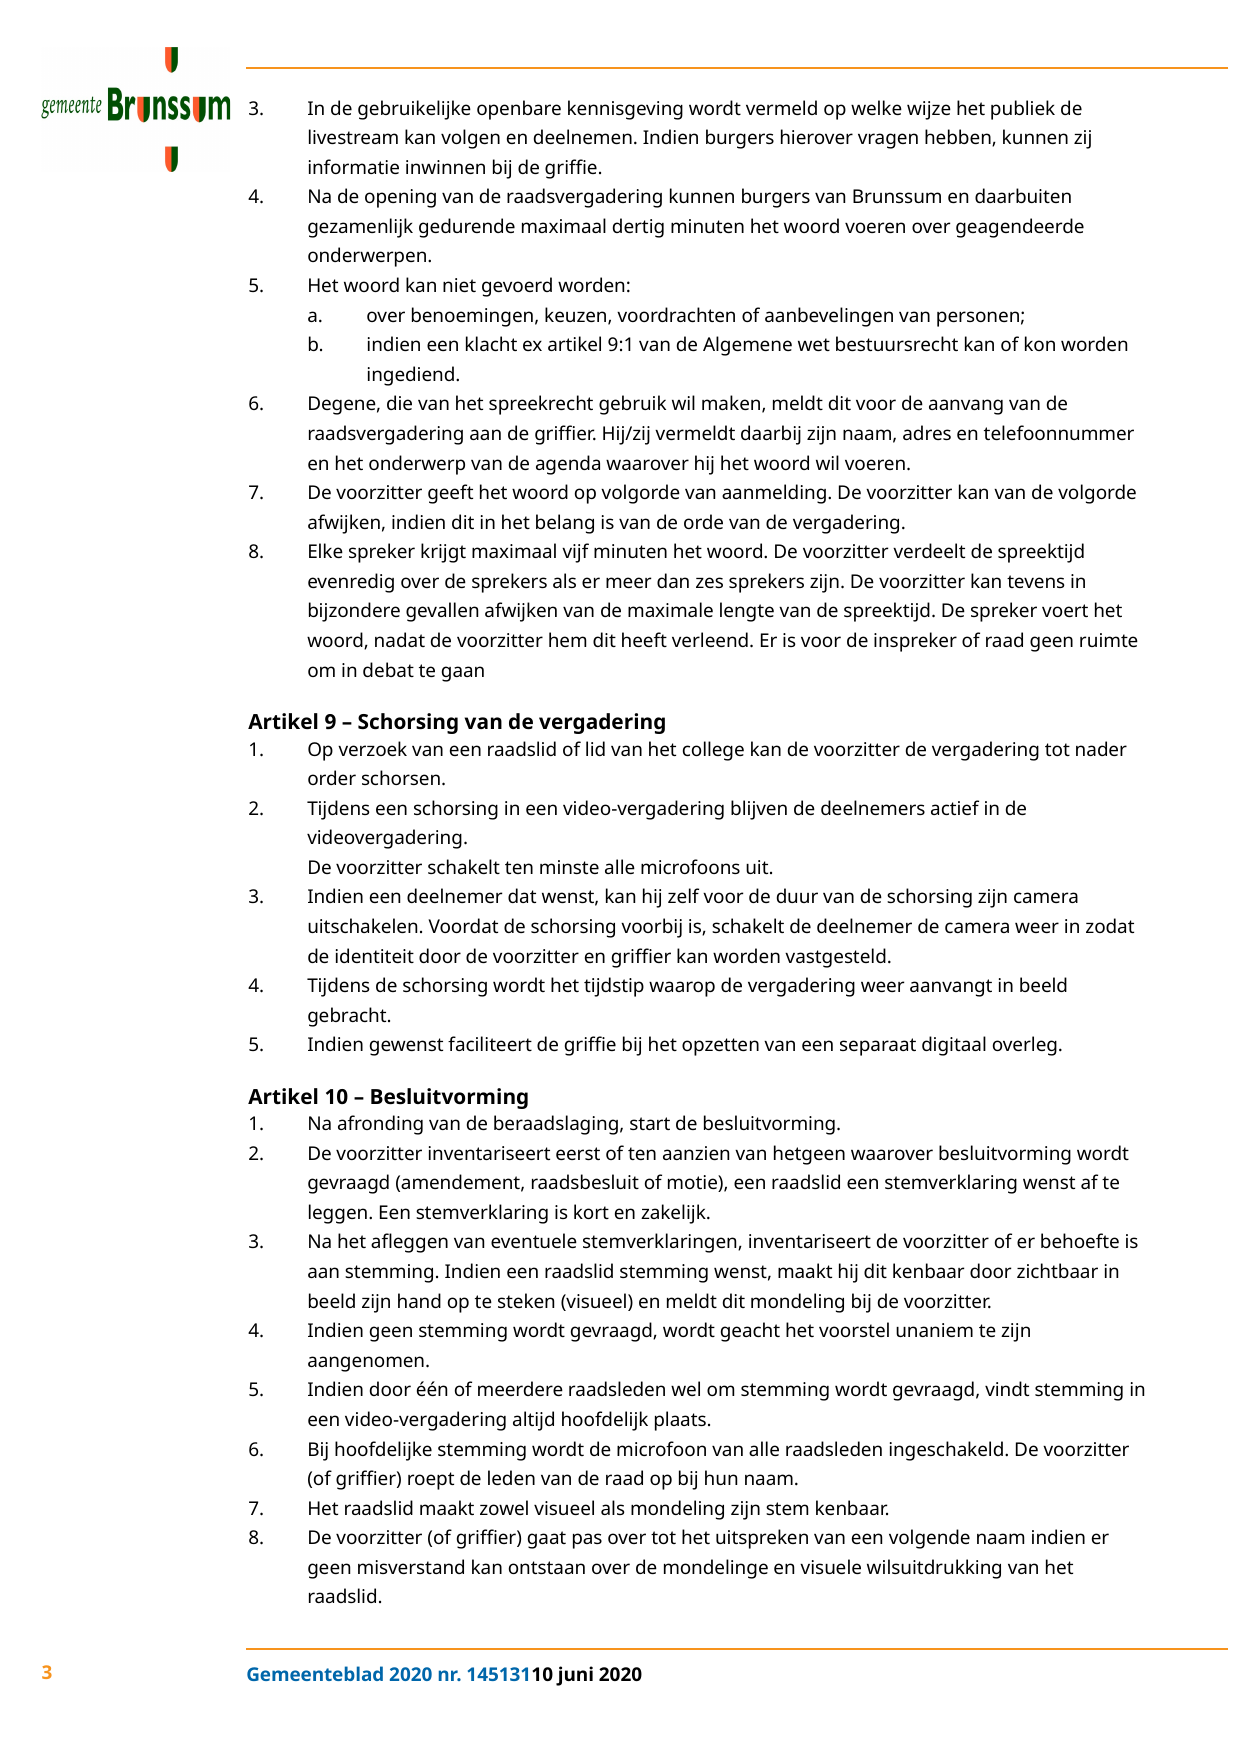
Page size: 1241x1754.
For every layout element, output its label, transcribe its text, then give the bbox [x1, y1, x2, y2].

list Tijdens een schorsing in een video-vergadering blijven de deelnemers actief in de videovergadering. [248, 795, 1152, 850]
list Indien geen stemming wordt gevraagd, wordt geacht het voorstel unaniem te zijn aangenomen. [248, 1317, 1152, 1373]
list Bij hoofdelijke stemming wordt de microfoon van alle raadsleden ingeschakeld. De voorzitter (of griffier) roept de leden van de raad op bij hun naam. [248, 1436, 1152, 1491]
list Het raadslid maakt zowel visueel als mondeling zijn stem kenbaar. [248, 1495, 1152, 1521]
list Tijdens de schorsing wordt het tijdstip waarop de vergadering weer aanvangt in beeld gebracht. [248, 972, 1152, 1028]
list Op verzoek van een raadslid of lid van het college kan de voorzitter de vergadering tot nader order schorsen. [248, 736, 1152, 791]
list Na de opening van de raadsvergadering kunnen burgers van Brunssum en daarbuiten gezamenlijk gedurende maximaal dertig minuten het woord voeren over geagendeerde onderwerpen. [248, 183, 1152, 268]
list Elke spreker krijgt maximaal vijf minuten het woord. De voorzitter verdeelt de spreektijd evenredig over de sprekers als er meer dan zes sprekers zijn. De voorzitter kan tevens in bijzondere gevallen afwijken van de maximale lengte van de spreektijd. De spreker voert het woord, nadat de voorzitter hem dit heeft verleend. Er is voor de inspreker of raad geen ruimte om in debat te gaan [248, 538, 1152, 683]
list Indien door één of meerdere raadsleden wel om stemming wordt gevraagd, vindt stemming in een video-vergadering altijd hoofdelijk plaats. [248, 1377, 1152, 1432]
list indien een klacht ex artikel 9:1 van de Algemene wet bestuursrecht kan of kon worden ingediend. [307, 331, 1152, 387]
list De voorzitter geeft het woord op volgorde van aanmelding. De voorzitter kan van de volgorde afwijken, indien dit in het belang is van de orde van de vergadering. [248, 479, 1152, 535]
picture [41, 47, 231, 172]
list over benoemingen, keuzen, voordrachten of aanbevelingen van personen; [307, 302, 1152, 328]
list Indien een deelnemer dat wenst, kan hij zelf voor de duur van de schorsing zijn camera uitschakelen. Voordat de schorsing voorbij is, schakelt de deelnemer de camera weer in zodat de identiteit door de voorzitter en griffier kan worden vastgesteld. [248, 884, 1152, 968]
list Degene, die van het spreekrecht gebruik wil maken, meldt dit voor de aanvang van de raadsvergadering aan de griffier. Hij/zij vermeldt daarbij zijn naam, adres en telefoonnummer en het onderwerp van de agenda waarover hij het woord wil voeren. [248, 391, 1152, 476]
list De voorzitter inventariseert eerst of ten aanzien van hetgeen waarover besluitvorming wordt gevraagd (amendement, raadsbesluit of motie), een raadslid een stemverklaring wenst af te leggen. Een stemverklaring is kort en zakelijk. [248, 1140, 1152, 1225]
text Artikel 9 – Schorsing van de vergadering [248, 707, 1152, 736]
list Na het afleggen van eventuele stemverklaringen, inventariseert de voorzitter of er behoefte is aan stemming. Indien een raadslid stemming wenst, maakt hij dit kenbaar door zichtbaar in beeld zijn hand op te steken (visueel) en meldt dit mondeling bij de voorzitter. [248, 1229, 1152, 1314]
list De voorzitter schakelt ten minste alle microfoons uit. [248, 854, 1152, 880]
list Indien gewenst faciliteert de griffie bij het opzetten van een separaat digitaal overleg. [248, 1032, 1152, 1057]
list De voorzitter (of griffier) gaat pas over tot het uitspreken van een volgende naam indien er geen misverstand kan ontstaan over de mondelinge en visuele wilsuitdrukking van het raadslid. [248, 1524, 1152, 1609]
list Na afronding van de beraadslaging, start de besluitvorming. [248, 1110, 1152, 1136]
text Artikel 10 – Besluitvorming [248, 1082, 1152, 1110]
list In de gebruikelijke openbare kennisgeving wordt vermeld op welke wijze het publiek de livestream kan volgen en deelnemen. Indien burgers hierover vragen hebben, kunnen zij informatie inwinnen bij de griffie. [248, 95, 1152, 180]
list Het woord kan niet gevoerd worden: [248, 272, 1152, 298]
